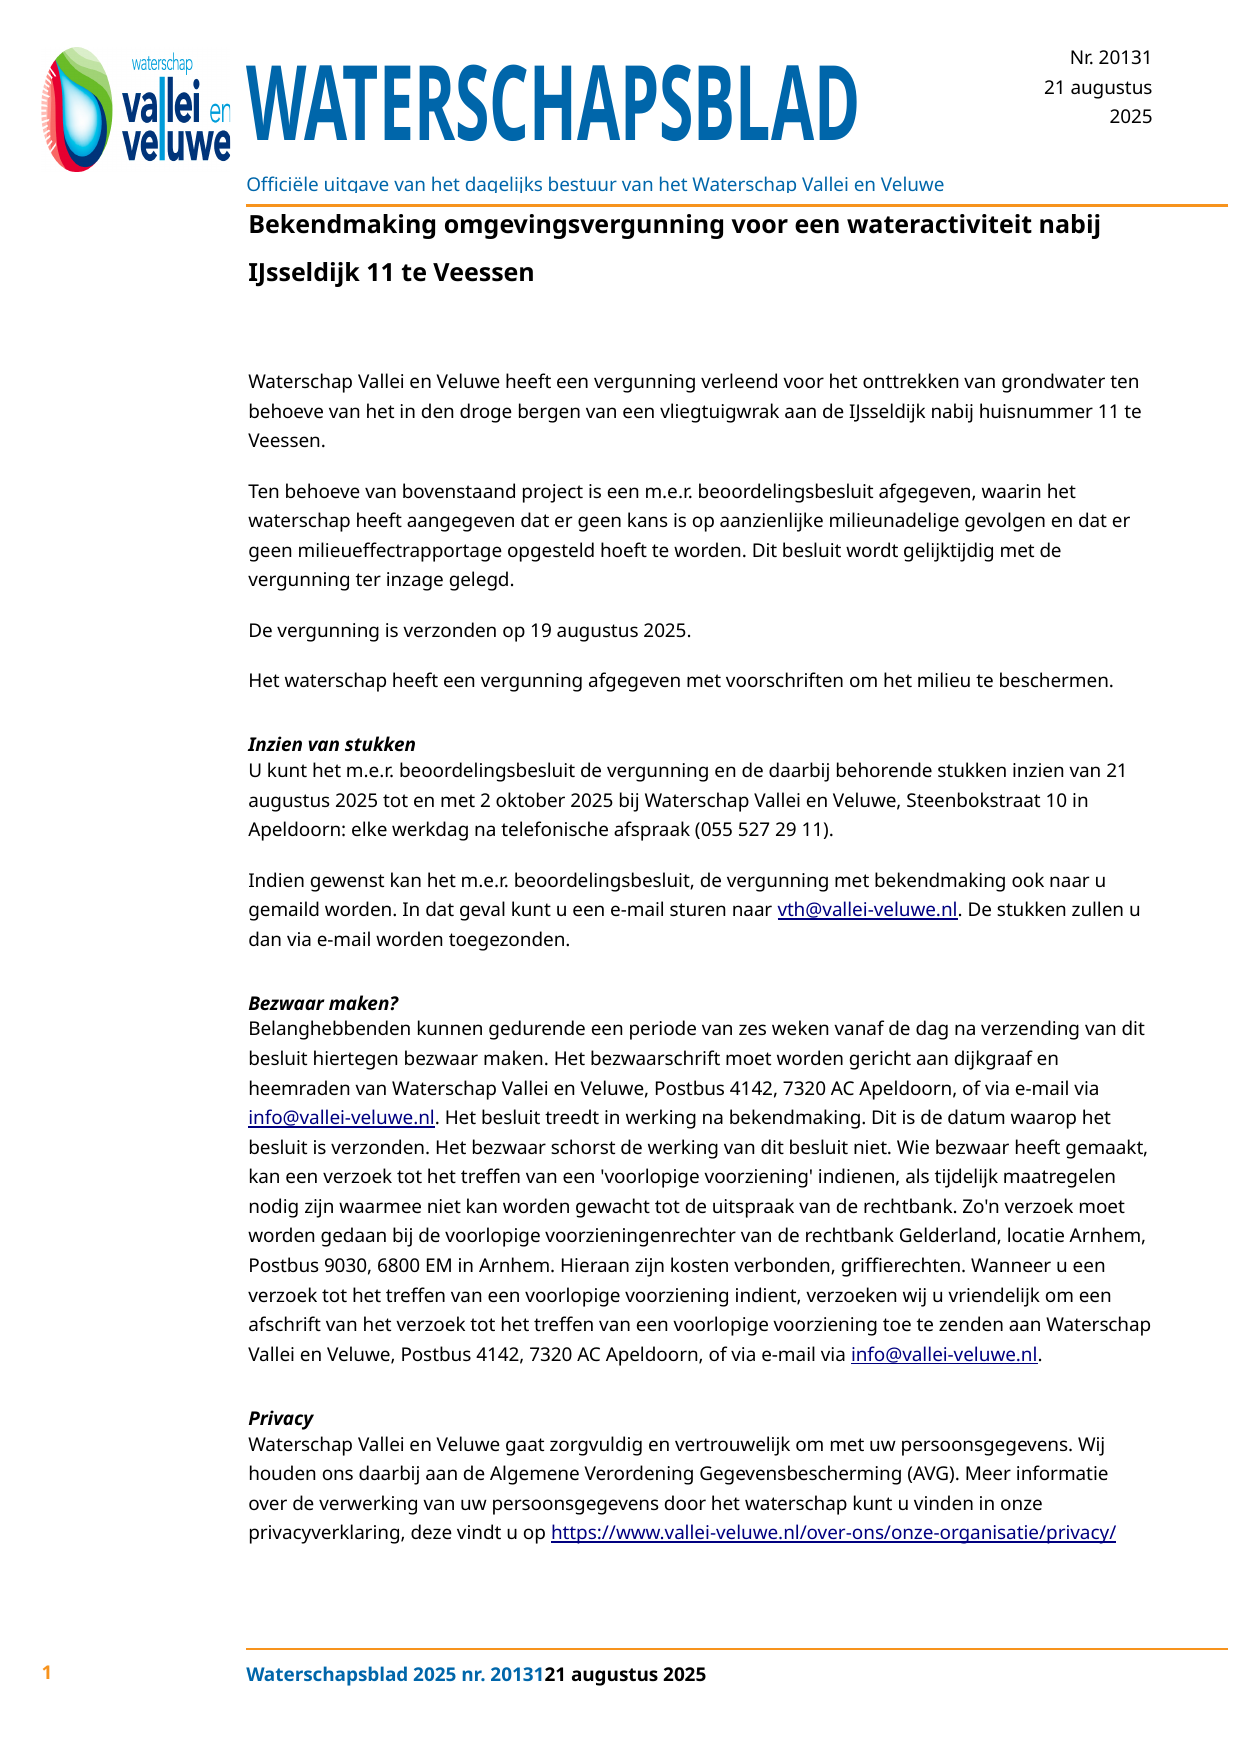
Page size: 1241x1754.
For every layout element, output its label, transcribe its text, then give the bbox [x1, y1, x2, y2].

text Waterschap Vallei en Veluwe gaat zorgvuldig en vertrouwelijk om met uw persoonsgegevens. Wij houden ons daarbij aan de Algemene Verordening Gegevensbescherming (AVG). Meer informatie over de verwerking van uw persoonsgegevens door het waterschap kunt u vinden in onze privacyverklaring, deze vindt u op https://www.vallei-veluwe.nl/over-ons/onze-organisatie/privacy/ [248, 1431, 1152, 1545]
text Privacy [248, 1405, 1152, 1431]
text De vergunning is verzonden op 19 augustus 2025. [248, 617, 1152, 643]
text Bezwaar maken? [248, 990, 1152, 1016]
text Indien gewenst kan het m.e.r. beoordelingsbesluit, de vergunning met bekendmaking ook naar u gemaild worden. In dat geval kunt u een e-mail sturen naar vth@vallei-veluwe.nl. De stukken zullen u dan via e-mail worden toegezonden. [248, 867, 1152, 952]
text Ten behoeve van bovenstaand project is een m.e.r. beoordelingsbesluit afgegeven, waarin het waterschap heeft aangegeven dat er geen kans is op aanzienlijke milieunadelige gevolgen en dat er geen milieueffectrapportage opgesteld hoeft te worden. Dit besluit wordt gelijktijdig met de vergunning ter inzage gelegd. [248, 478, 1152, 592]
text Inzien van stukken [248, 731, 1152, 757]
text U kunt het m.e.r. beoordelingsbesluit de vergunning en de daarbij behorende stukken inzien van 21 augustus 2025 tot en met 2 oktober 2025 bij Waterschap Vallei en Veluwe, Steenbokstraat 10 in Apeldoorn: elke werkdag na telefonische afspraak (055 527 29 11). [248, 757, 1152, 842]
text Waterschap Vallei en Veluwe heeft een vergunning verleend voor het onttrekken van grondwater ten behoeve van het in den droge bergen van een vliegtuigwrak aan de IJsseldijk nabij huisnummer 11 te Veessen. [248, 368, 1152, 453]
text Bekendmaking omgevingsvergunning voor een wateractiviteit nabij IJsseldijk 11 te Veessen [248, 207, 1152, 288]
text Het waterschap heeft een vergunning afgegeven met voorschriften om het milieu te beschermen. [248, 667, 1152, 693]
picture [41, 47, 231, 172]
text Belanghebbenden kunnen gedurende een periode van zes weken vanaf de dag na verzending van dit besluit hiertegen bezwaar maken. Het bezwaarschrift moet worden gericht aan dijkgraaf en heemraden van Waterschap Vallei en Veluwe, Postbus 4142, 7320 AC Apeldoorn, of via e-mail via info@vallei-veluwe.nl. Het besluit treedt in werking na bekendmaking. Dit is de datum waarop het besluit is verzonden. Het bezwaar schorst de werking van dit besluit niet. Wie bezwaar heeft gemaakt, kan een verzoek tot het treffen van een 'voorlopige voorziening' indienen, als tijdelijk maatregelen nodig zijn waarmee niet kan worden gewacht tot de uitspraak van de rechtbank. Zo'n verzoek moet worden gedaan bij de voorlopige voorzieningenrechter van de rechtbank Gelderland, locatie Arnhem, Postbus 9030, 6800 EM in Arnhem. Hieraan zijn kosten verbonden, griffierechten. Wanneer u een verzoek tot het treffen van een voorlopige voorziening indient, verzoeken wij u vriendelijk om een afschrift van het verzoek tot het treffen van een voorlopige voorziening toe te zenden aan Waterschap Vallei en Veluwe, Postbus 4142, 7320 AC Apeldoorn, of via e-mail via info@vallei-veluwe.nl. [248, 1016, 1152, 1367]
